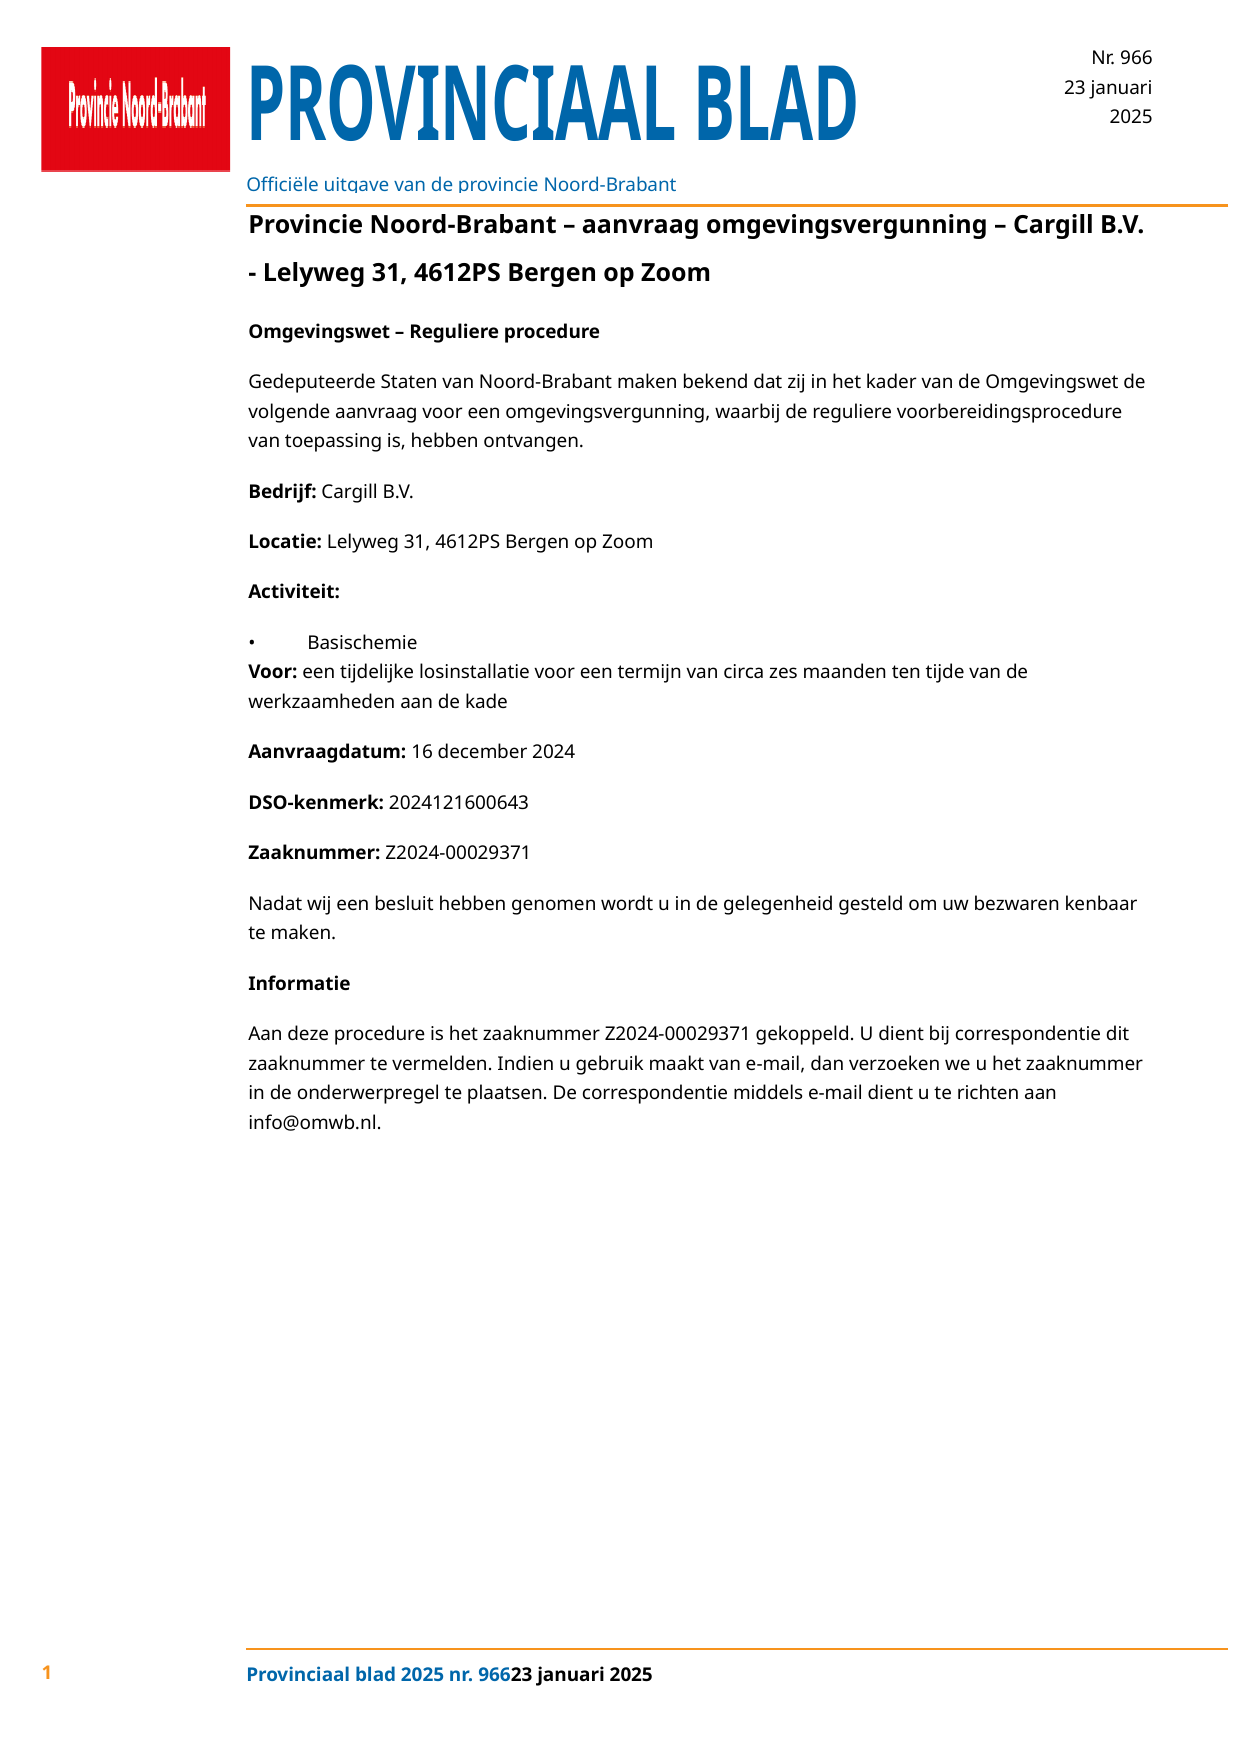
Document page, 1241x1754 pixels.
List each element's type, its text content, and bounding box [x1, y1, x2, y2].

text Nadat wij een besluit hebben genomen wordt u in de gelegenheid gesteld om uw bezwaren kenbaar te maken. [248, 890, 1152, 945]
picture [41, 47, 231, 172]
text DSO-kenmerk: 2024121600643 [248, 789, 1152, 815]
text Provincie Noord-Brabant – aanvraag omgevingsvergunning – Cargill B.V. - Lelyweg 31, 4612PS Bergen op Zoom [248, 207, 1152, 288]
text Omgevingswet – Reguliere procedure [248, 318, 1152, 344]
text Gedeputeerde Staten van Noord-Brabant maken bekend dat zij in het kader van de Omgevingswet de volgende aanvraag voor een omgevingsvergunning, waarbij de reguliere voorbereidingsprocedure van toepassing is, hebben ontvangen. [248, 368, 1152, 453]
text Informatie [248, 970, 1152, 996]
text Locatie: Lelyweg 31, 4612PS Bergen op Zoom [248, 528, 1152, 554]
text Aan deze procedure is het zaaknummer Z2024-00029371 gekoppeld. U dient bij correspondentie dit zaaknummer te vermelden. Indien u gebruik maakt van e-mail, dan verzoeken we u het zaaknummer in de onderwerpregel te plaatsen. De correspondentie middels e-mail dient u te richten aan info@omwb.nl. [248, 1020, 1152, 1135]
text Aanvraagdatum: 16 december 2024 [248, 739, 1152, 764]
text Bedrijf: Cargill B.V. [248, 478, 1152, 504]
list Basischemie [248, 629, 1152, 655]
text Activiteit: [248, 579, 1152, 604]
text Voor: een tijdelijke losinstallatie voor een termijn van circa zes maanden ten tijde van de werkzaamheden aan de kade [248, 659, 1152, 714]
text Zaaknummer: Z2024-00029371 [248, 839, 1152, 865]
